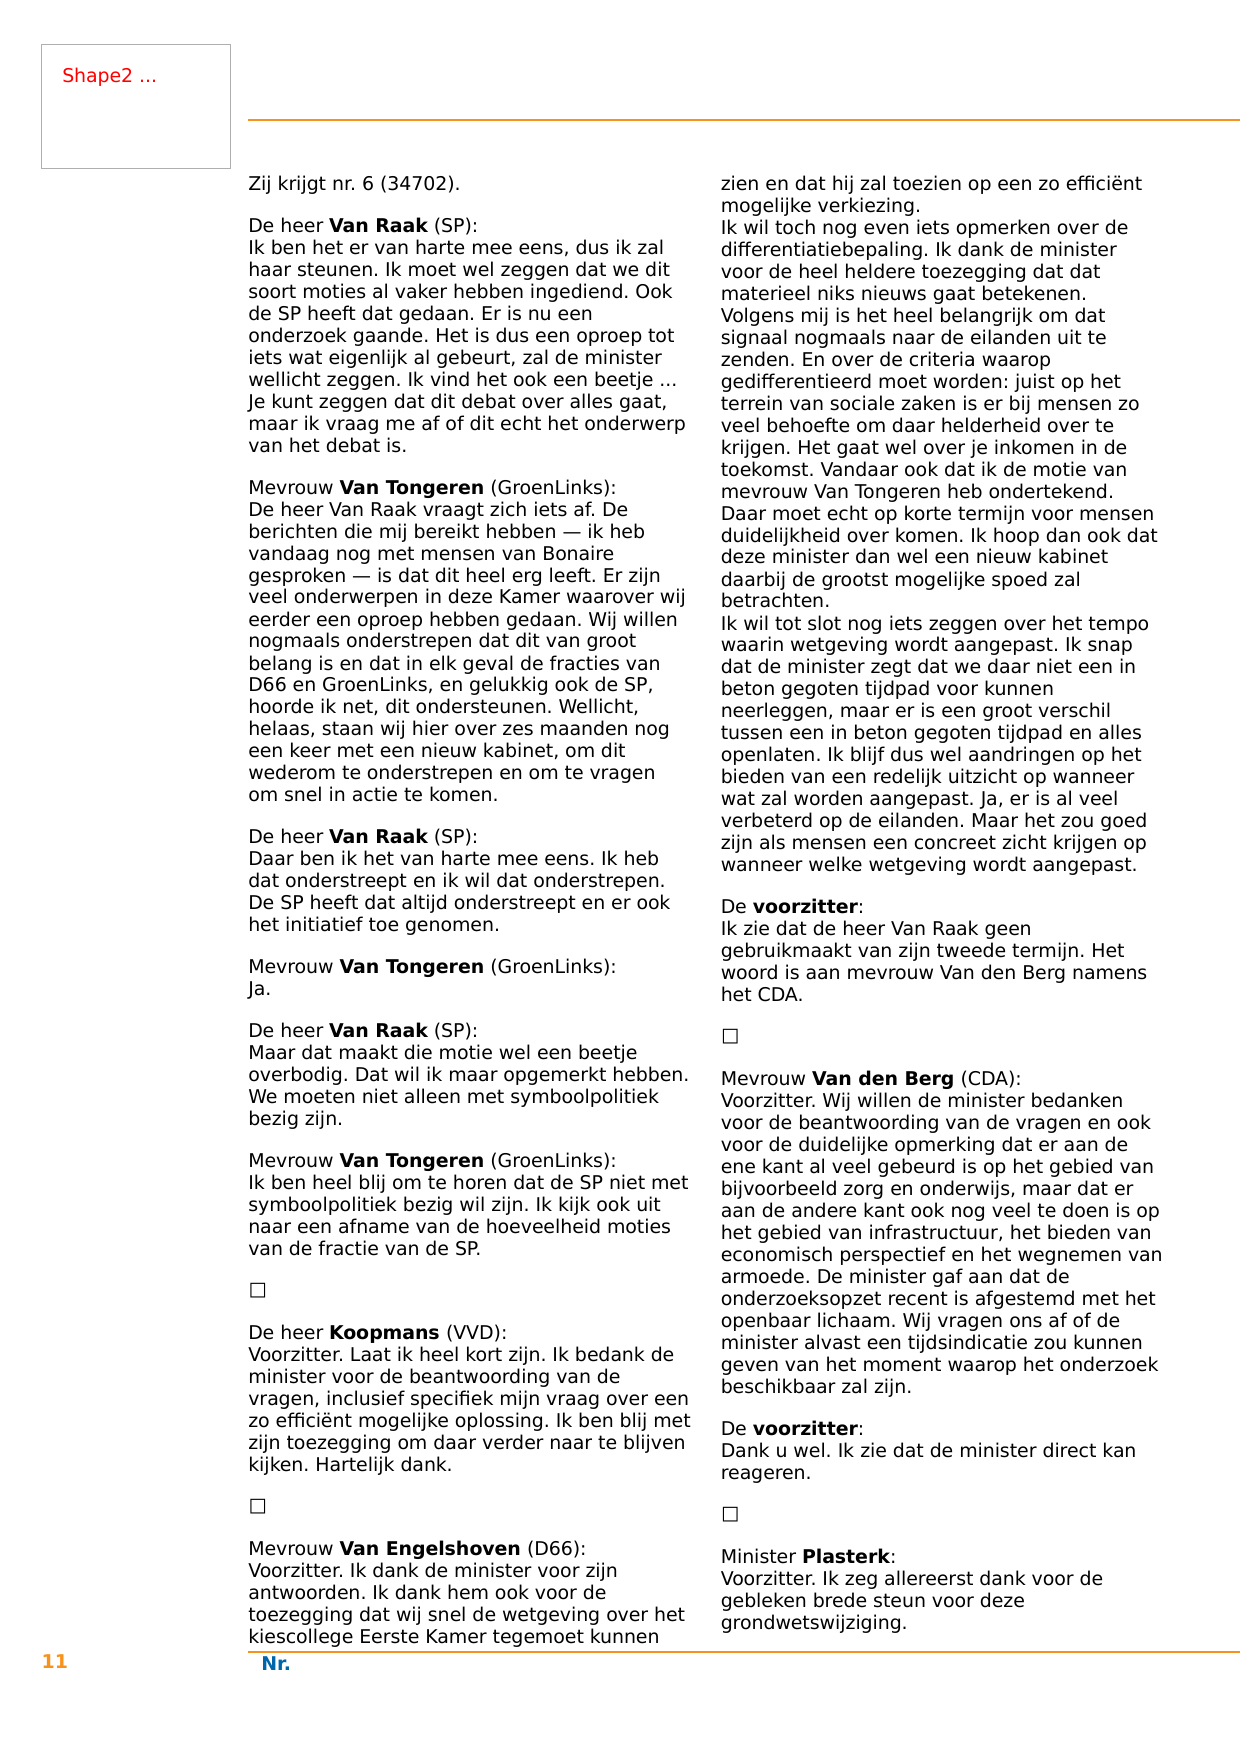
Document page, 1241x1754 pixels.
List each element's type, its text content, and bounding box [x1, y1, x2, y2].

text Voorzitter. Ik zeg allereerst dank voor de gebleken brede steun voor deze grondwetswijziging. [721, 1568, 1163, 1633]
text Dank u wel. Ik zie dat de minister direct kan reageren. [721, 1440, 1163, 1484]
text Mevrouw Van Tongeren (GroenLinks): [248, 477, 691, 498]
text Ik wil toch nog even iets opmerken over de differentiatiebepaling. Ik dank de minister voor de heel heldere toezegging dat dat materieel niks nieuws gaat betekenen. Volgens mij is het heel belangrijk om dat signaal nogmaals naar de eilanden uit te zenden. En over de criteria waarop gedifferentieerd moet worden: juist op het terrein van sociale zaken is er bij mensen zo veel behoefte om daar helderheid over te krijgen. Het gaat wel over je inkomen in de toekomst. Vandaar ook dat ik de motie van mevrouw Van Tongeren heb ondertekend. Daar moet echt op korte termijn voor mensen duidelijkheid over komen. Ik hoop dan ook dat deze minister dan wel een nieuw kabinet daarbij de grootst mogelijke spoed zal betrachten. [721, 217, 1163, 612]
text De heer Van Raak (SP): [248, 826, 691, 848]
text De heer Van Raak (SP): [248, 1020, 691, 1042]
text Ik ben heel blij om te horen dat de SP niet met symboolpolitiek bezig wil zijn. Ik kijk ook uit naar een afname van de hoeveelheid moties van de fractie van de SP. [248, 1172, 691, 1260]
text Voorzitter. Wij willen de minister bedanken voor de beantwoording van de vragen en ook voor de duidelijke opmerking dat er aan de ene kant al veel gebeurd is op het gebied van bijvoorbeeld zorg en onderwijs, maar dat er aan de andere kant ook nog veel te doen is op het gebied van infrastructuur, het bieden van economisch perspectief en het wegnemen van armoede. De minister gaf aan dat de onderzoeksopzet recent is afgestemd met het openbaar lichaam. Wij vragen ons af of de minister alvast een tijdsindicatie zou kunnen geven van het moment waarop het onderzoek beschikbaar zal zijn. [721, 1090, 1163, 1398]
text Mevrouw Van Tongeren (GroenLinks): [248, 956, 691, 978]
text Zij krijgt nr. 6 (34702). [248, 173, 691, 195]
text zien en dat hij zal toezien op een zo efficiënt mogelijke verkiezing. [721, 173, 1163, 217]
text Mevrouw Van Engelshoven (D66): [248, 1538, 691, 1560]
text ⬜ [721, 1504, 1163, 1526]
text Minister Plasterk: [721, 1546, 1163, 1568]
text De heer Van Raak (SP): [248, 215, 691, 237]
text Ik ben het er van harte mee eens, dus ik zal haar steunen. Ik moet wel zeggen dat we dit soort moties al vaker hebben ingediend. Ook de SP heeft dat gedaan. Er is nu een onderzoek gaande. Het is dus een oproep tot iets wat eigenlijk al gebeurt, zal de minister wellicht zeggen. Ik vind het ook een beetje ... Je kunt zeggen dat dit debat over alles gaat, maar ik vraag me af of dit echt het onderwerp van het debat is. [248, 237, 691, 457]
text De voorzitter: [721, 896, 1163, 918]
text ⬜ [248, 1496, 691, 1518]
text Mevrouw Van den Berg (CDA): [721, 1068, 1163, 1090]
text De heer Van Raak vraagt zich iets af. De berichten die mij bereikt hebben — ik heb vandaag nog met mensen van Bonaire gesproken — is dat dit heel erg leeft. Er zijn veel onderwerpen in deze Kamer waarover wij eerder een oproep hebben gedaan. Wij willen nogmaals onderstrepen dat dit van groot belang is en dat in elk geval de fracties van D66 en GroenLinks, en gelukkig ook de SP, hoorde ik net, dit ondersteunen. Wellicht, helaas, staan wij hier over zes maanden nog een keer met een nieuw kabinet, om dit wederom te onderstrepen en om te vragen om snel in actie te komen. [248, 498, 691, 806]
text Ik wil tot slot nog iets zeggen over het tempo waarin wetgeving wordt aangepast. Ik snap dat de minister zegt dat we daar niet een in beton gegoten tijdpad voor kunnen neerleggen, maar er is een groot verschil tussen een in beton gegoten tijdpad en alles openlaten. Ik blijf dus wel aandringen op het bieden van een redelijk uitzicht op wanneer wat zal worden aangepast. Ja, er is al veel verbeterd op de eilanden. Maar het zou goed zijn als mensen een concreet zicht krijgen op wanneer welke wetgeving wordt aangepast. [721, 612, 1163, 876]
text ⬜ [248, 1280, 691, 1302]
text ⬜ [721, 1026, 1163, 1048]
text Mevrouw Van Tongeren (GroenLinks): [248, 1150, 691, 1172]
text Daar ben ik het van harte mee eens. Ik heb dat onderstreept en ik wil dat onderstrepen. De SP heeft dat altijd onderstreept en er ook het initiatief toe genomen. [248, 848, 691, 936]
text Maar dat maakt die motie wel een beetje overbodig. Dat wil ik maar opgemerkt hebben. We moeten niet alleen met symboolpolitiek bezig zijn. [248, 1042, 691, 1130]
text De voorzitter: [721, 1418, 1163, 1440]
text Voorzitter. Ik dank de minister voor zijn antwoorden. Ik dank hem ook voor de toezegging dat wij snel de wetgeving over het kiescollege Eerste Kamer tegemoet kunnen [248, 1560, 691, 1648]
text De heer Koopmans (VVD): [248, 1322, 691, 1344]
text Voorzitter. Laat ik heel kort zijn. Ik bedank de minister voor de beantwoording van de vragen, inclusief specifiek mijn vraag over een zo efficiënt mogelijke oplossing. Ik ben blij met zijn toezegging om daar verder naar te blijven kijken. Hartelijk dank. [248, 1344, 691, 1476]
text Ik zie dat de heer Van Raak geen gebruikmaakt van zijn tweede termijn. Het woord is aan mevrouw Van den Berg namens het CDA. [721, 918, 1163, 1006]
text Ja. [248, 978, 691, 1000]
